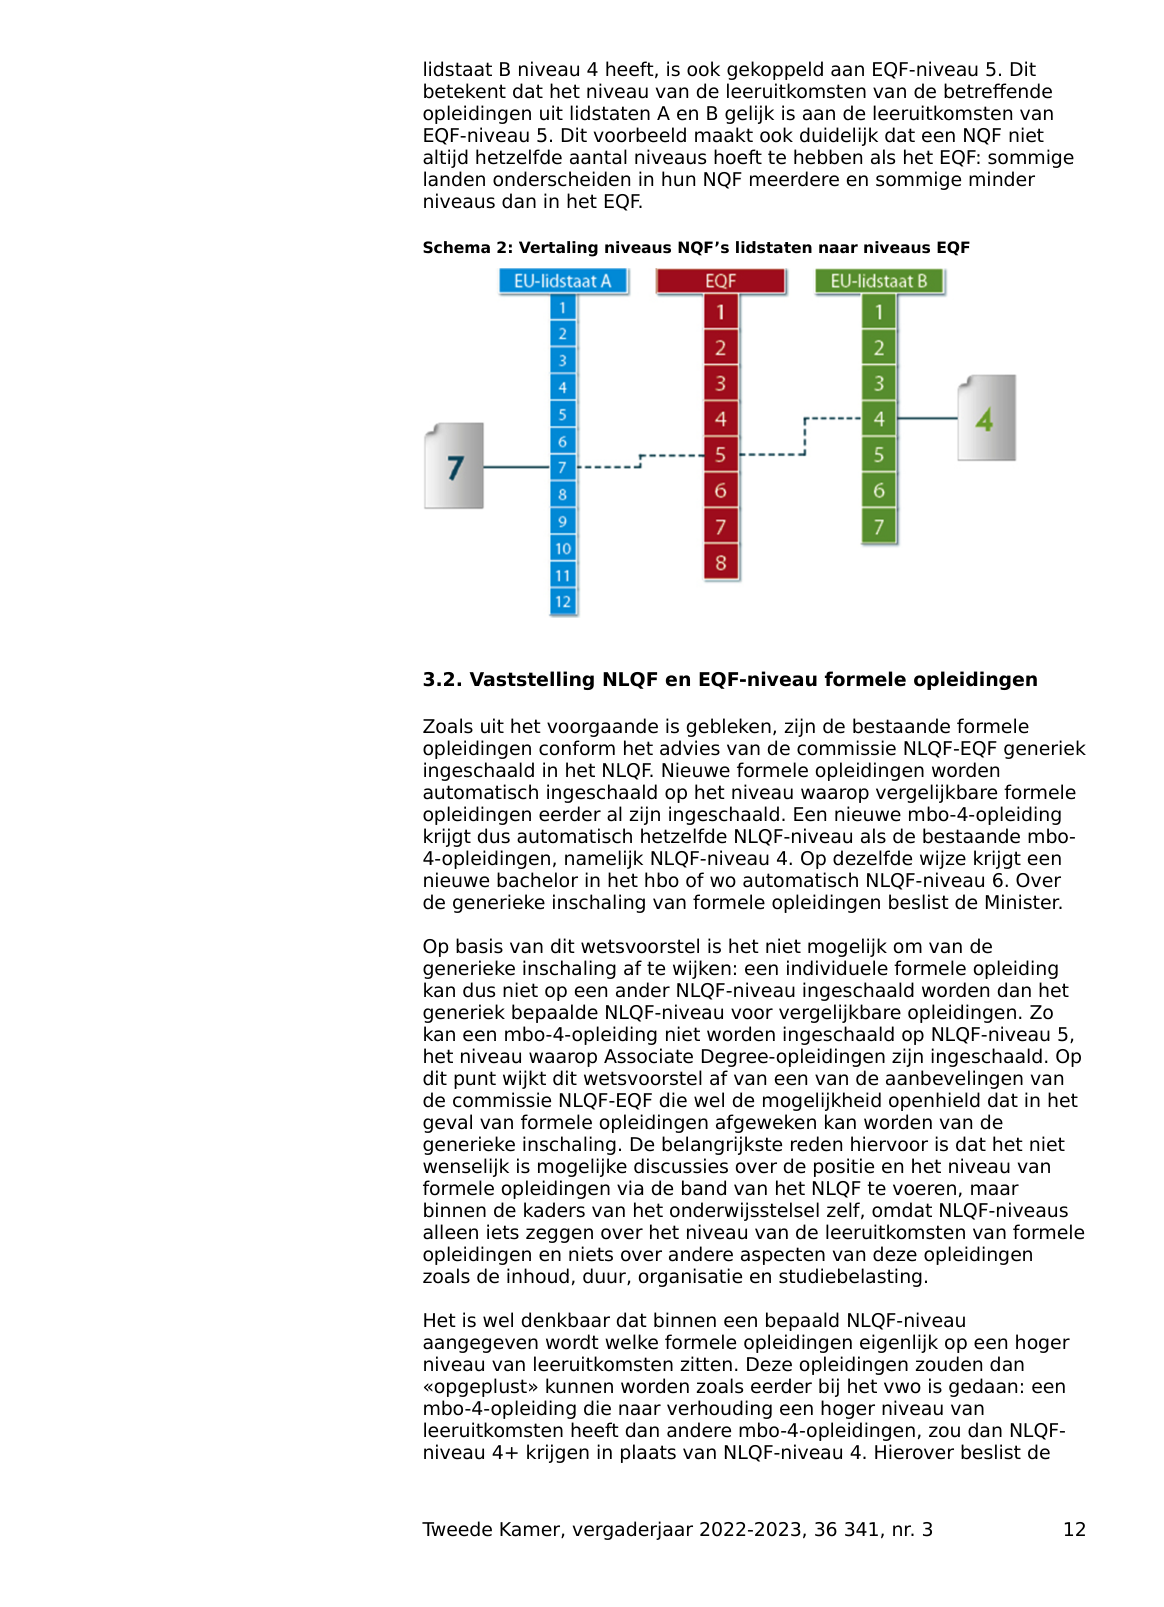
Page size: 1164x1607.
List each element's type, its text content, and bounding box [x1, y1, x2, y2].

text lidstaat B niveau 4 heeft, is ook gekoppeld aan EQF-niveau 5. Dit betekent dat het niveau van de leeruitkomsten van de betreffende opleidingen uit lidstaten A en B gelijk is aan de leeruitkomsten van EQF-niveau 5. Dit voorbeeld maakt ook duidelijk dat een NQF niet altijd hetzelfde aantal niveaus hoeft te hebben als het EQF: sommige landen onderscheiden in hun NQF meerdere en sommige minder niveaus dan in het EQF. [422, 59, 1087, 213]
text Op basis van dit wetsvoorstel is het niet mogelijk om van de generieke inschaling af te wijken: een individuele formele opleiding kan dus niet op een ander NLQF-niveau ingeschaald worden dan het generiek bepaalde NLQF-niveau voor vergelijkbare opleidingen. Zo kan een mbo-4-opleiding niet worden ingeschaald op NLQF-niveau 5, het niveau waarop Associate Degree-opleidingen zijn ingeschaald. Op dit punt wijkt dit wetsvoorstel af van een van de aanbevelingen van de commissie NLQF-EQF die wel de mogelijkheid openhield dat in het geval van formele opleidingen afgeweken kan worden van de generieke inschaling. De belangrijkste reden hiervoor is dat het niet wenselijk is mogelijke discussies over de positie en het niveau van formele opleidingen via de band van het NLQF te voeren, maar binnen de kaders van het onderwijsstelsel zelf, omdat NLQF-niveaus alleen iets zeggen over het niveau van de leeruitkomsten van formele opleidingen en niets over andere aspecten van deze opleidingen zoals de inhoud, duur, organisatie en studiebelasting. [422, 936, 1087, 1288]
subtitle 3.2. Vaststelling NLQF en EQF-niveau formele opleidingen [422, 669, 1087, 691]
text Schema 2: Vertaling niveaus NQF’s lidstaten naar niveaus EQF [422, 239, 1019, 257]
text Zoals uit het voorgaande is gebleken, zijn de bestaande formele opleidingen conform het advies van de commissie NLQF-EQF generiek ingeschaald in het NLQF. Nieuwe formele opleidingen worden automatisch ingeschaald op het niveau waarop vergelijkbare formele opleidingen eerder al zijn ingeschaald. Een nieuwe mbo-4-opleiding krijgt dus automatisch hetzelfde NLQF-niveau als de bestaande mbo-4-opleidingen, namelijk NLQF-niveau 4. Op dezelfde wijze krijgt een nieuwe bachelor in het hbo of wo automatisch NLQF-niveau 6. Over de generieke inschaling van formele opleidingen beslist de Minister. [422, 716, 1087, 914]
text Het is wel denkbaar dat binnen een bepaald NLQF-niveau aangegeven wordt welke formele opleidingen eigenlijk op een hoger niveau van leeruitkomsten zitten. Deze opleidingen zouden dan «opgeplust» kunnen worden zoals eerder bij het vwo is gedaan: een mbo-4-opleiding die naar verhouding een hoger niveau van leeruitkomsten heeft dan andere mbo-4-opleidingen, zou dan NLQF-niveau 4+ krijgen in plaats van NLQF-niveau 4. Hierover beslist de [422, 1310, 1087, 1464]
picture [422, 268, 1019, 618]
